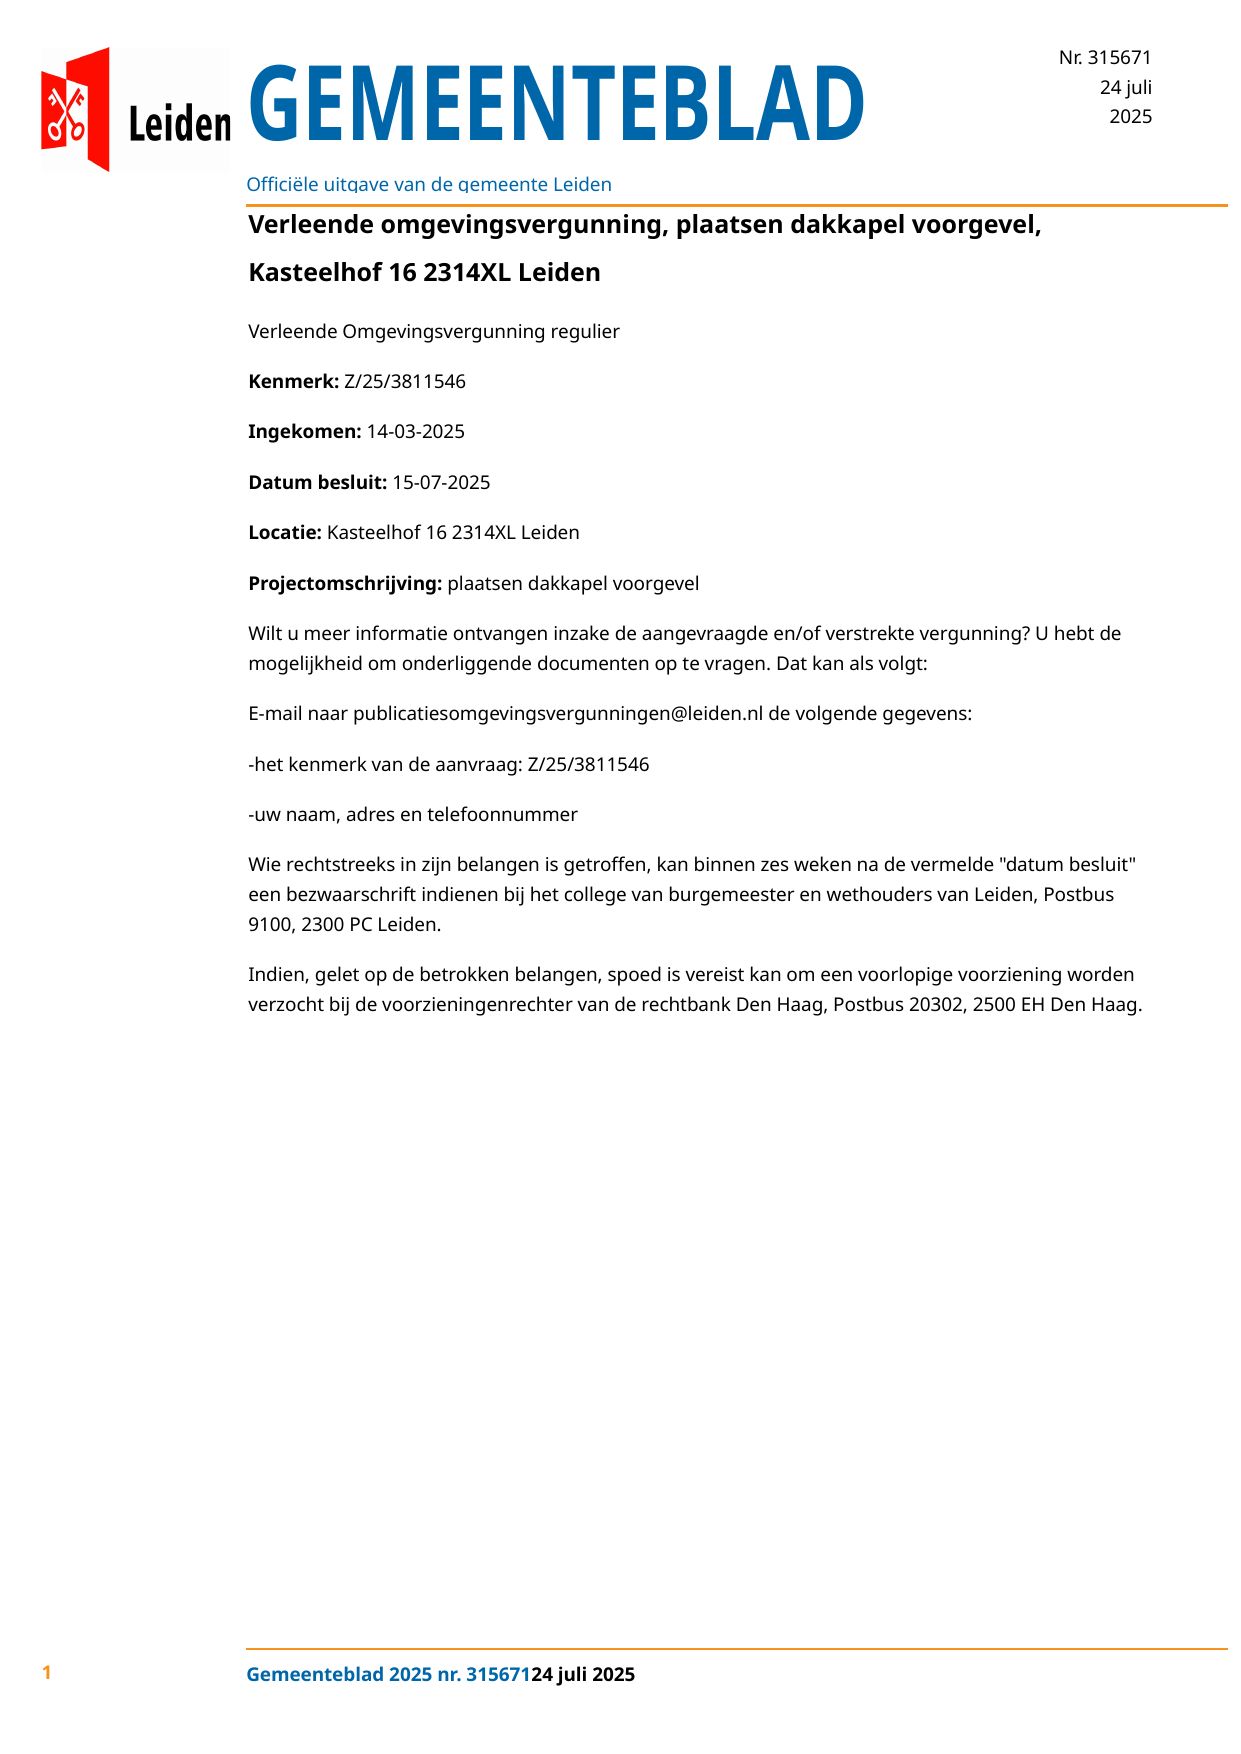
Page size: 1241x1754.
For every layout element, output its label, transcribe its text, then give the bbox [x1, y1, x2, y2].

text Datum besluit: 15-07-2025 [248, 469, 1152, 495]
text Locatie: Kasteelhof 16 2314XL Leiden [248, 519, 1152, 545]
text Wilt u meer informatie ontvangen inzake de aangevraagde en/of verstrekte vergunning? U hebt de mogelijkheid om onderliggende documenten op te vragen. Dat kan als volgt: [248, 620, 1152, 676]
text Ingekomen: 14-03-2025 [248, 419, 1152, 444]
text -het kenmerk van de aanvraag: Z/25/3811546 [248, 751, 1152, 777]
text Verleende Omgevingsvergunning regulier [248, 318, 1152, 344]
text E-mail naar publicatiesomgevingsvergunningen@leiden.nl de volgende gegevens: [248, 700, 1152, 726]
text Verleende omgevingsvergunning, plaatsen dakkapel voorgevel, Kasteelhof 16 2314XL Leiden [248, 207, 1152, 288]
text Kenmerk: Z/25/3811546 [248, 368, 1152, 394]
text Indien, gelet op de betrokken belangen, spoed is vereist kan om een voorlopige voorziening worden verzocht bij de voorzieningenrechter van de rechtbank Den Haag, Postbus 20302, 2500 EH Den Haag. [248, 961, 1152, 1017]
text Wie rechtstreeks in zijn belangen is getroffen, kan binnen zes weken na de vermelde "datum besluit" een bezwaarschrift indienen bij het college van burgemeester en wethouders van Leiden, Postbus 9100, 2300 PC Leiden. [248, 852, 1152, 937]
text -uw naam, adres en telefoonnummer [248, 801, 1152, 827]
picture [41, 47, 231, 172]
text Projectomschrijving: plaatsen dakkapel voorgevel [248, 570, 1152, 596]
